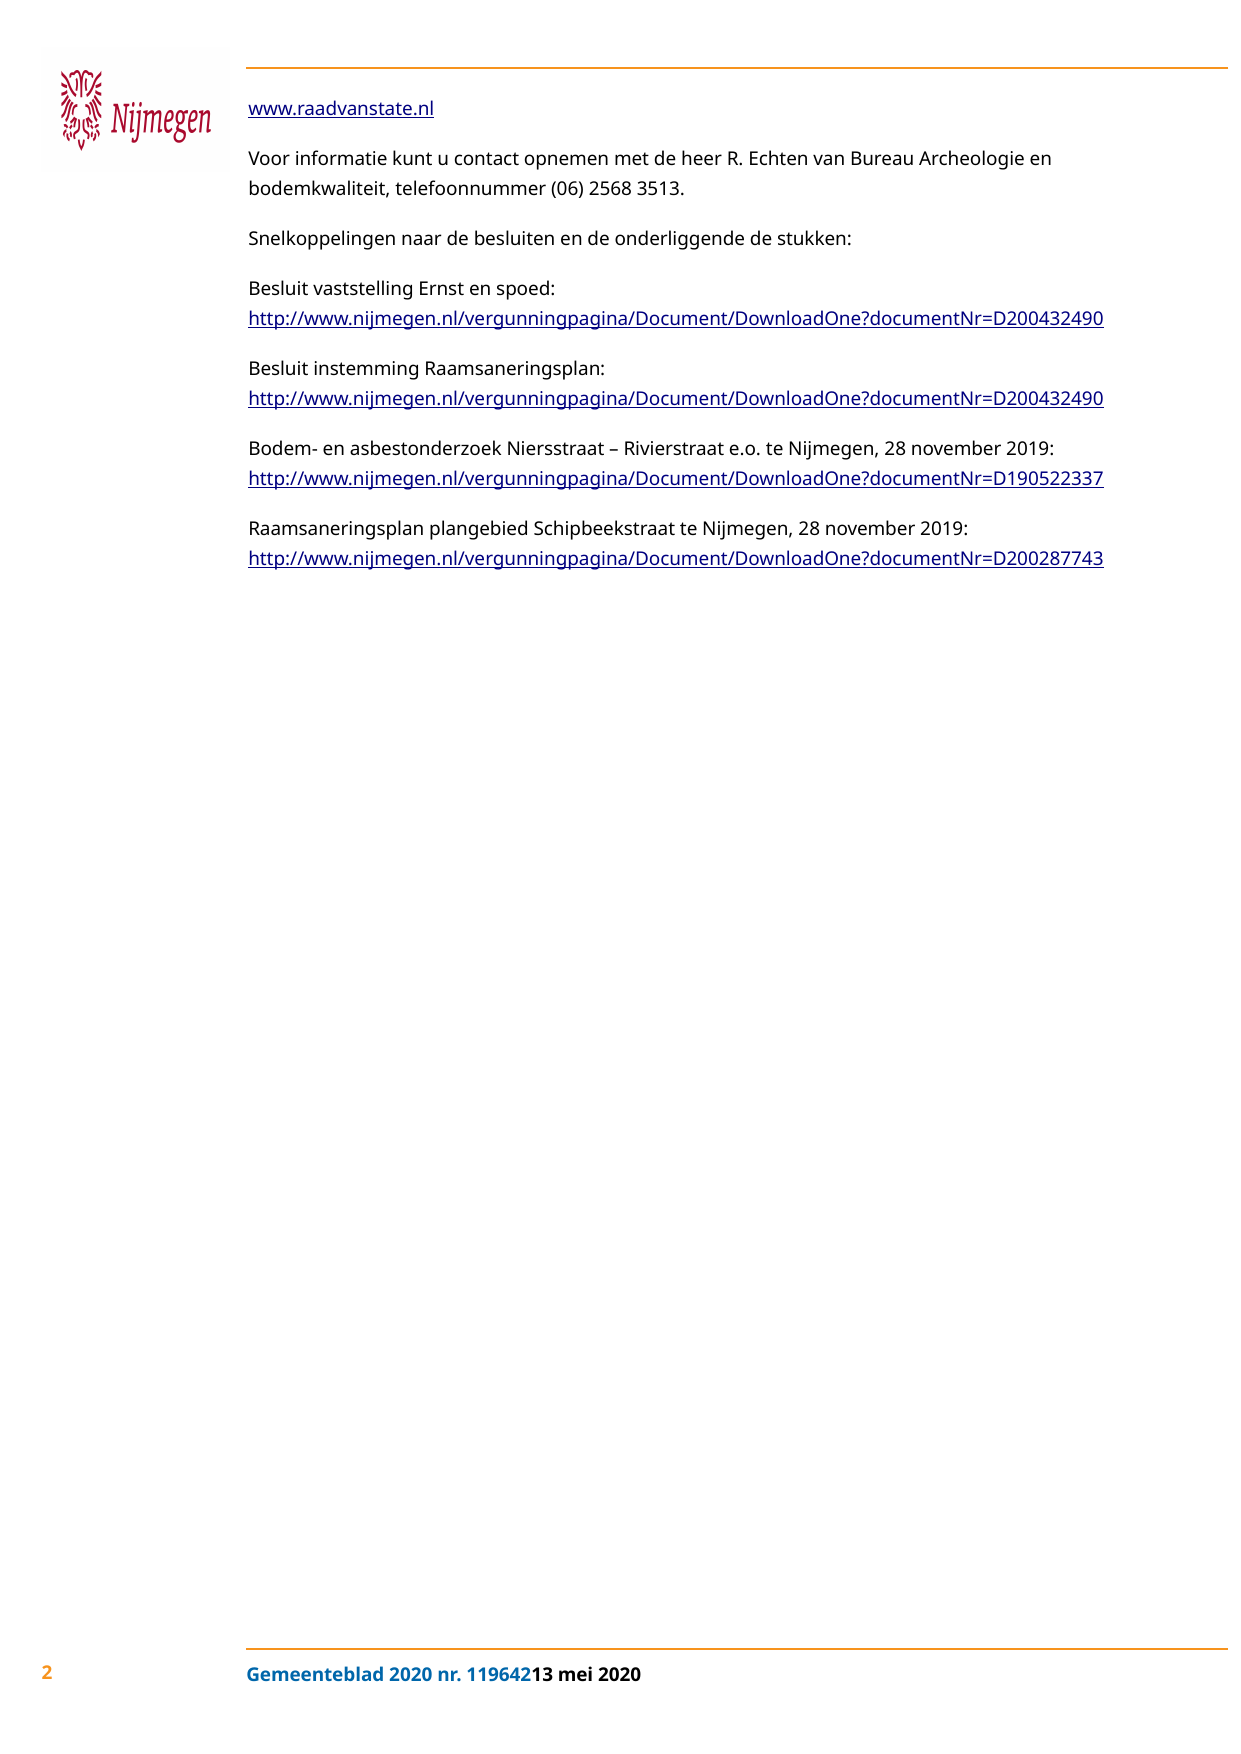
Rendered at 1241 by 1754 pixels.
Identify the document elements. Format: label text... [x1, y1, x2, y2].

text Voor informatie kunt u contact opnemen met de heer R. Echten van Bureau Archeologie en bodemkwaliteit, telefoonnummer (06) 2568 3513. [248, 145, 1152, 201]
text Bodem- en asbestonderzoek Niersstraat – Rivierstraat e.o. te Nijmegen, 28 november 2019: http://www.nijmegen.nl/vergunningpagina/Document/DownloadOne?documentNr=D190522337 [248, 436, 1152, 491]
text Snelkoppelingen naar de besluiten en de onderliggende de stukken: [248, 225, 1152, 251]
text Besluit instemming Raamsaneringsplan: http://www.nijmegen.nl/vergunningpagina/Document/DownloadOne?documentNr=D200432490 [248, 356, 1152, 411]
text www.raadvanstate.nl [248, 95, 1152, 121]
text Raamsaneringsplan plangebied Schipbeekstraat te Nijmegen, 28 november 2019: http://www.nijmegen.nl/vergunningpagina/Document/DownloadOne?documentNr=D200287743 [248, 516, 1152, 571]
text Besluit vaststelling Ernst en spoed: http://www.nijmegen.nl/vergunningpagina/Document/DownloadOne?documentNr=D200432490 [248, 276, 1152, 331]
picture [41, 47, 231, 172]
